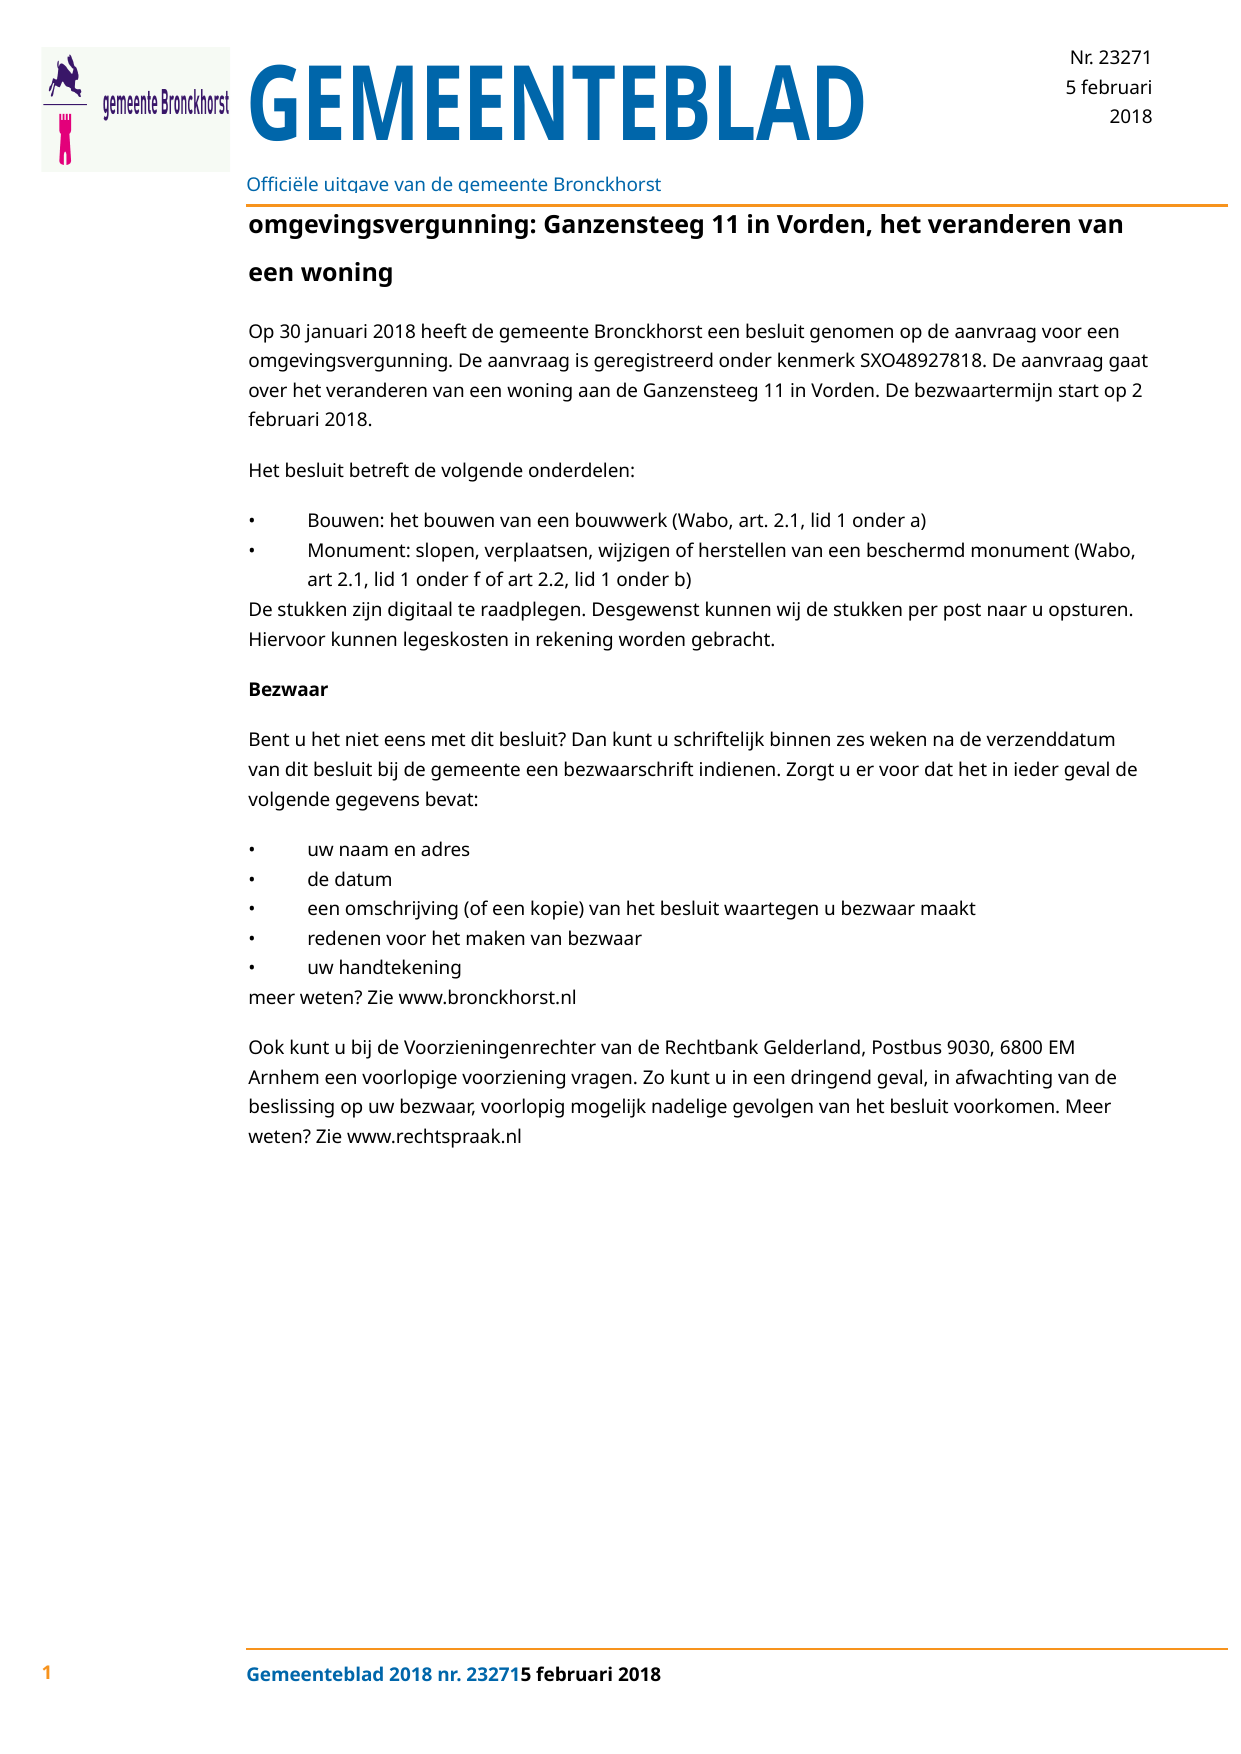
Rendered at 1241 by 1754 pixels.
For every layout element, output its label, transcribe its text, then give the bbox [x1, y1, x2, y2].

list uw naam en adres [248, 836, 1152, 862]
text De stukken zijn digitaal te raadplegen. Desgewenst kunnen wij de stukken per post naar u opsturen. Hiervoor kunnen legeskosten in rekening worden gebracht. [248, 596, 1152, 652]
text Het besluit betreft de volgende onderdelen: [248, 457, 1152, 483]
picture [41, 47, 231, 172]
list de datum [248, 866, 1152, 892]
text Bent u het niet eens met dit besluit? Dan kunt u schriftelijk binnen zes weken na de verzenddatum van dit besluit bij de gemeente een bezwaarschrift indienen. Zorgt u er voor dat het in ieder geval de volgende gegevens bevat: [248, 727, 1152, 812]
text omgevingsvergunning: Ganzensteeg 11 in Vorden, het veranderen van een woning [248, 207, 1152, 288]
list Monument: slopen, verplaatsen, wijzigen of herstellen van een beschermd monument (Wabo, art 2.1, lid 1 onder f of art 2.2, lid 1 onder b) [248, 537, 1152, 592]
text meer weten? Zie www.bronckhorst.nl [248, 984, 1152, 1010]
list uw handtekening [248, 954, 1152, 980]
list redenen voor het maken van bezwaar [248, 925, 1152, 951]
text Ook kunt u bij de Voorzieningenrechter van de Rechtbank Gelderland, Postbus 9030, 6800 EM Arnhem een voorlopige voorziening vragen. Zo kunt u in een dringend geval, in afwachting van de beslissing op uw bezwaar, voorlopig mogelijk nadelige gevolgen van het besluit voorkomen. Meer weten? Zie www.rechtspraak.nl [248, 1034, 1152, 1149]
text Op 30 januari 2018 heeft de gemeente Bronckhorst een besluit genomen op de aanvraag voor een omgevingsvergunning. De aanvraag is geregistreerd onder kenmerk SXO48927818. De aanvraag gaat over het veranderen van een woning aan de Ganzensteeg 11 in Vorden. De bezwaartermijn start op 2 februari 2018. [248, 318, 1152, 432]
list een omschrijving (of een kopie) van het besluit waartegen u bezwaar maakt [248, 895, 1152, 921]
text Bezwaar [248, 676, 1152, 702]
list Bouwen: het bouwen van een bouwwerk (Wabo, art. 2.1, lid 1 onder a) [248, 507, 1152, 533]
